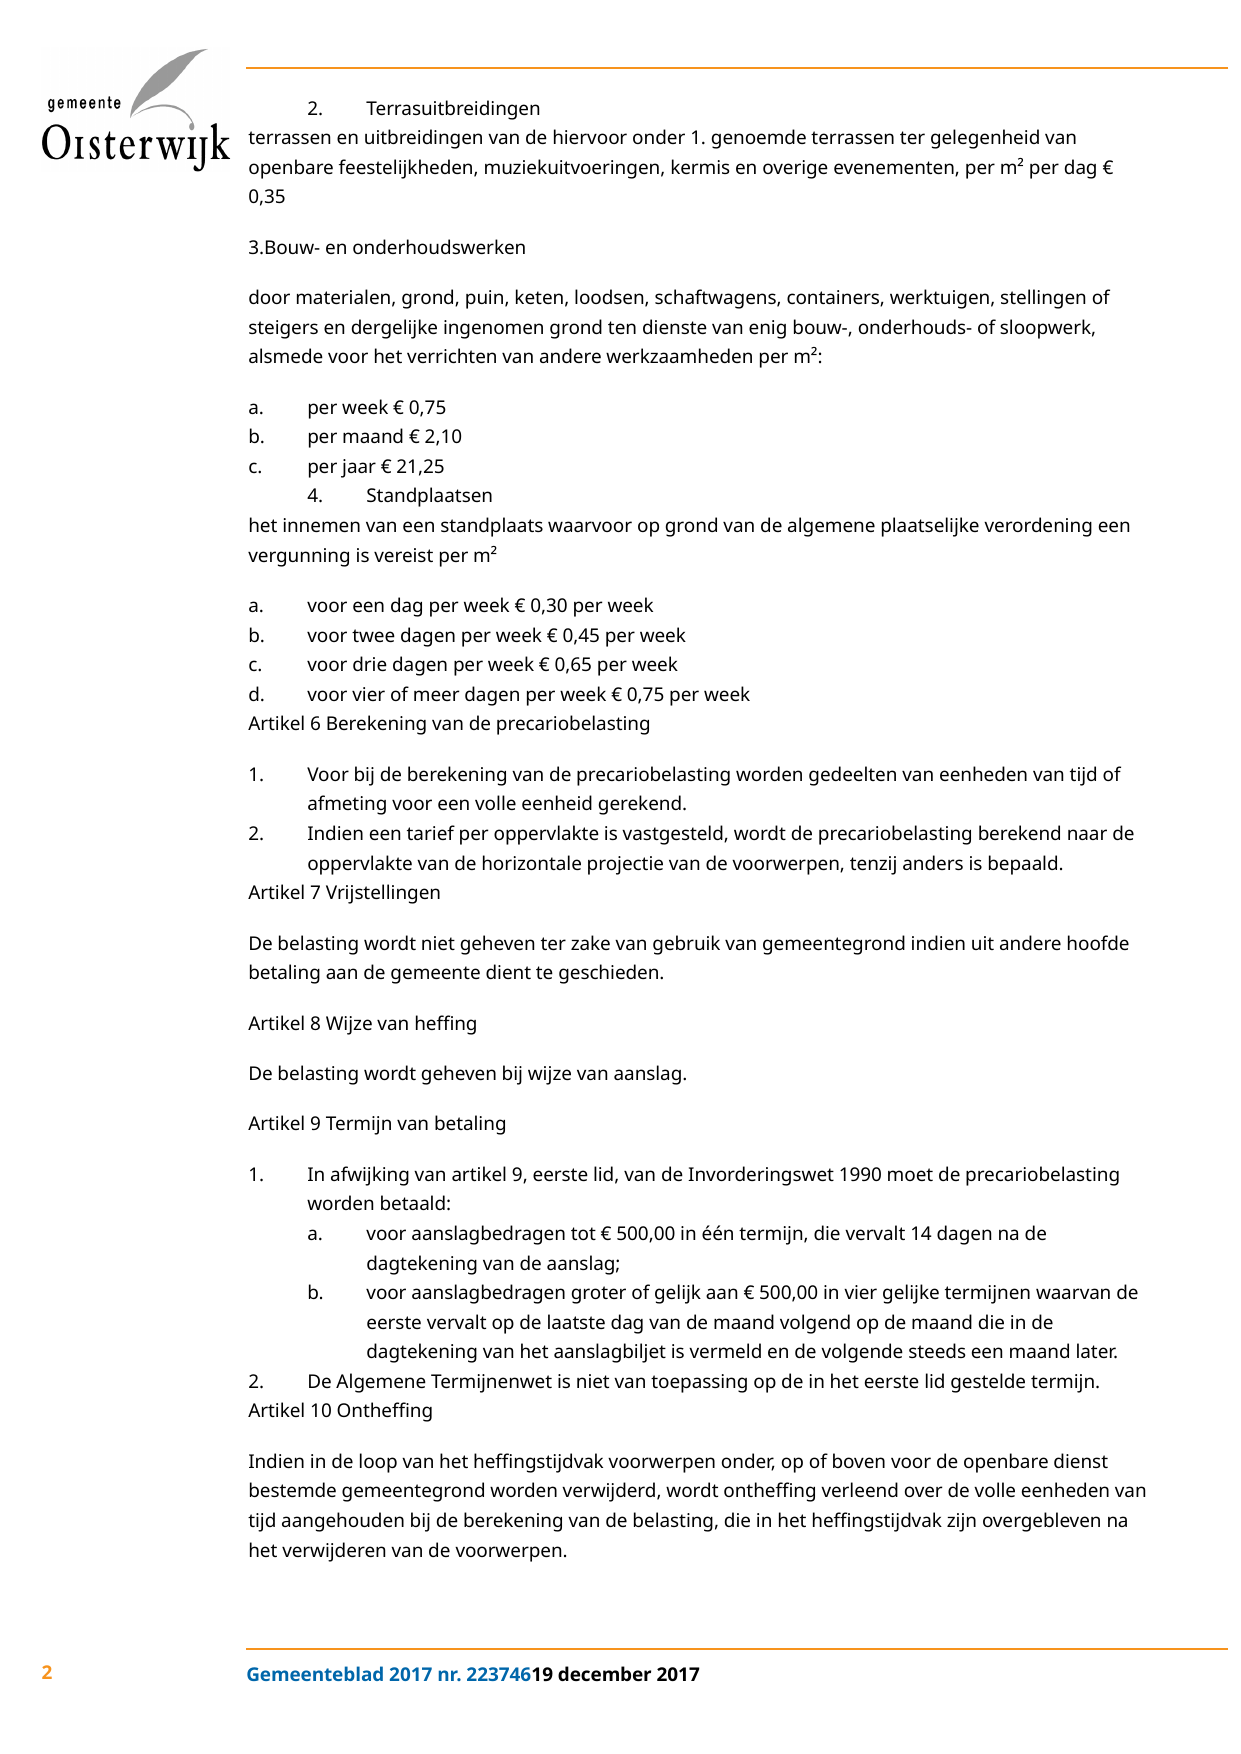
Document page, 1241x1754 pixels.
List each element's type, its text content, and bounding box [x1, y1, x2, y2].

text Indien in de loop van het heffingstijdvak voorwerpen onder, op of boven voor de openbare dienst bestemde gemeentegrond worden verwijderd, wordt ontheffing verleend over de volle eenheden van tijd aangehouden bij de berekening van de belasting, die in het heffingstijdvak zijn overgebleven na het verwijderen van de voorwerpen. [248, 1448, 1152, 1563]
text De belasting wordt geheven bij wijze van aanslag. [248, 1060, 1152, 1086]
picture [41, 47, 231, 172]
list voor twee dagen per week € 0,45 per week [248, 622, 1152, 648]
list Indien een tarief per oppervlakte is vastgesteld, wordt de precariobelasting berekend naar de oppervlakte van de horizontale projectie van de voorwerpen, tenzij anders is bepaald. [248, 820, 1152, 876]
list per week € 0,75 [248, 394, 1152, 420]
text door materialen, grond, puin, keten, loodsen, schaftwagens, containers, werktuigen, stellingen of steigers en dergelijke ingenomen grond ten dienste van enig bouw-, onderhouds- of sloopwerk, alsmede voor het verrichten van andere werkzaamheden per m²: [248, 284, 1152, 369]
list Terrasuitbreidingen [307, 95, 1152, 121]
list In afwijking van artikel 9, eerste lid, van de Invorderingswet 1990 moet de precariobelasting worden betaald: [248, 1161, 1152, 1216]
list voor een dag per week € 0,30 per week [248, 592, 1152, 618]
text terrassen en uitbreidingen van de hiervoor onder 1. genoemde terrassen ter gelegenheid van openbare feestelijkheden, muziekuitvoeringen, kermis en overige evenementen, per m² per dag € 0,35 [248, 124, 1152, 209]
text Artikel 8 Wijze van heffing [248, 1010, 1152, 1036]
text Artikel 9 Termijn van betaling [248, 1111, 1152, 1136]
text Artikel 6 Berekening van de precariobelasting [248, 711, 1152, 736]
list voor aanslagbedragen groter of gelijk aan € 500,00 in vier gelijke termijnen waarvan de eerste vervalt op de laatste dag van de maand volgend op de maand die in de dagtekening van het aanslagbiljet is vermeld en de volgende steeds een maand later. [307, 1279, 1152, 1364]
text De belasting wordt niet geheven ter zake van gebruik van gemeentegrond indien uit andere hoofde betaling aan de gemeente dient te geschieden. [248, 930, 1152, 985]
list per maand € 2,10 [248, 423, 1152, 449]
text Artikel 7 Vrijstellingen [248, 879, 1152, 905]
list Standplaatsen [307, 483, 1152, 508]
list Voor bij de berekening van de precariobelasting worden gedeelten van eenheden van tijd of afmeting voor een volle eenheid gerekend. [248, 761, 1152, 816]
text 3.Bouw- en onderhoudswerken [248, 234, 1152, 260]
list per jaar € 21,25 [248, 453, 1152, 479]
list voor drie dagen per week € 0,65 per week [248, 651, 1152, 677]
text Artikel 10 Ontheffing [248, 1398, 1152, 1423]
list voor vier of meer dagen per week € 0,75 per week [248, 681, 1152, 707]
list voor aanslagbedragen tot € 500,00 in één termijn, die vervalt 14 dagen na de dagtekening van de aanslag; [307, 1220, 1152, 1276]
list De Algemene Termijnenwet is niet van toepassing op de in het eerste lid gestelde termijn. [248, 1368, 1152, 1394]
text het innemen van een standplaats waarvoor op grond van de algemene plaatselijke verordening een vergunning is vereist per m² [248, 512, 1152, 568]
